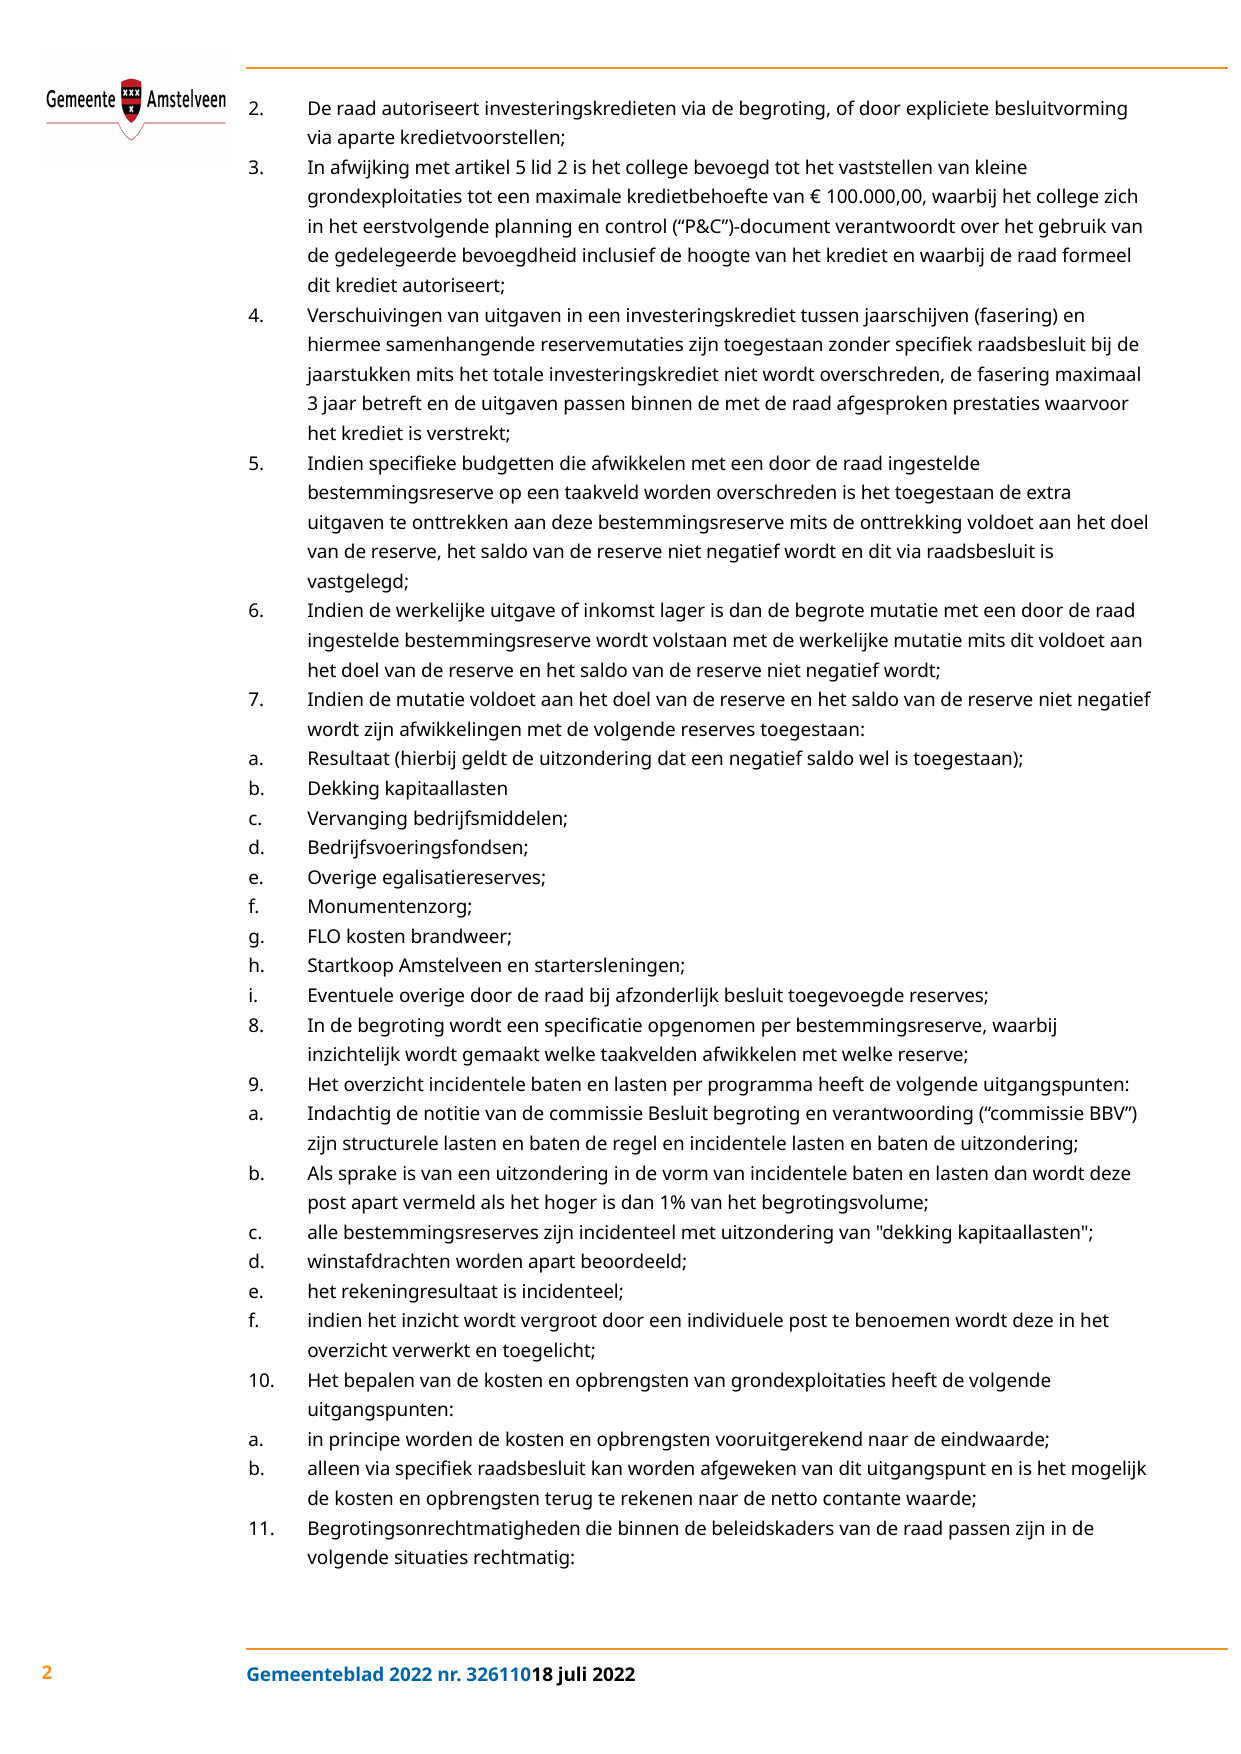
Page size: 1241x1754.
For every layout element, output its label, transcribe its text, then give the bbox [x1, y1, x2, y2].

list De raad autoriseert investeringskredieten via de begroting, of door expliciete besluitvorming via aparte kredietvoorstellen; [248, 95, 1152, 150]
list Indien specifieke budgetten die afwikkelen met een door de raad ingestelde bestemmingsreserve op een taakveld worden overschreden is het toegestaan de extra uitgaven te onttrekken aan deze bestemmingsreserve mits de onttrekking voldoet aan het doel van de reserve, het saldo van de reserve niet negatief wordt en dit via raadsbesluit is vastgelegd; [248, 450, 1152, 594]
list Monumentenzorg; [248, 893, 1152, 919]
list alleen via specifiek raadsbesluit kan worden afgeweken van dit uitgangspunt en is het mogelijk de kosten en opbrengsten terug te rekenen naar de netto contante waarde; [248, 1456, 1152, 1511]
list Overige egalisatiereserves; [248, 864, 1152, 890]
list In de begroting wordt een specificatie opgenomen per bestemmingsreserve, waarbij inzichtelijk wordt gemaakt welke taakvelden afwikkelen met welke reserve; [248, 1012, 1152, 1067]
picture [41, 47, 231, 172]
list Het bepalen van de kosten en opbrengsten van grondexploitaties heeft de volgende uitgangspunten: [248, 1367, 1152, 1422]
list Verschuivingen van uitgaven in een investeringskrediet tussen jaarschijven (fasering) en hiermee samenhangende reservemutaties zijn toegestaan zonder specifiek raadsbesluit bij de jaarstukken mits het totale investeringskrediet niet wordt overschreden, de fasering maximaal 3 jaar betreft en de uitgaven passen binnen de met de raad afgesproken prestaties waarvoor het krediet is verstrekt; [248, 302, 1152, 446]
list in principe worden de kosten en opbrengsten vooruitgerekend naar de eindwaarde; [248, 1426, 1152, 1452]
list Resultaat (hierbij geldt de uitzondering dat een negatief saldo wel is toegestaan); [248, 746, 1152, 771]
list Indachtig de notitie van de commissie Besluit begroting en verantwoording (“commissie BBV”) zijn structurele lasten en baten de regel en incidentele lasten en baten de uitzondering; [248, 1101, 1152, 1156]
list indien het inzicht wordt vergroot door een individuele post te benoemen wordt deze in het overzicht verwerkt en toegelicht; [248, 1308, 1152, 1363]
list Eventuele overige door de raad bij afzonderlijk besluit toegevoegde reserves; [248, 982, 1152, 1008]
list Indien de mutatie voldoet aan het doel van de reserve en het saldo van de reserve niet negatief wordt zijn afwikkelingen met de volgende reserves toegestaan: [248, 686, 1152, 742]
list Indien de werkelijke uitgave of inkomst lager is dan de begrote mutatie met een door de raad ingestelde bestemmingsreserve wordt volstaan met de werkelijke mutatie mits dit voldoet aan het doel van de reserve en het saldo van de reserve niet negatief wordt; [248, 598, 1152, 683]
list Het overzicht incidentele baten en lasten per programma heeft de volgende uitgangspunten: [248, 1071, 1152, 1097]
list Vervanging bedrijfsmiddelen; [248, 805, 1152, 831]
list In afwijking met artikel 5 lid 2 is het college bevoegd tot het vaststellen van kleine grondexploitaties tot een maximale kredietbehoefte van € 100.000,00, waarbij het college zich in het eerstvolgende planning en control (“P&C”)-document verantwoordt over het gebruik van de gedelegeerde bevoegdheid inclusief de hoogte van het krediet en waarbij de raad formeel dit krediet autoriseert; [248, 154, 1152, 298]
list Als sprake is van een uitzondering in de vorm van incidentele baten en lasten dan wordt deze post apart vermeld als het hoger is dan 1% van het begrotingsvolume; [248, 1160, 1152, 1215]
list het rekeningresultaat is incidenteel; [248, 1278, 1152, 1304]
list FLO kosten brandweer; [248, 923, 1152, 949]
list Begrotingsonrechtmatigheden die binnen de beleidskaders van de raad passen zijn in de volgende situaties rechtmatig: [248, 1515, 1152, 1570]
list alle bestemmingsreserves zijn incidenteel met uitzondering van "dekking kapitaallasten"; [248, 1219, 1152, 1245]
list Startkoop Amstelveen en startersleningen; [248, 953, 1152, 978]
list winstafdrachten worden apart beoordeeld; [248, 1248, 1152, 1274]
list Bedrijfsvoeringsfondsen; [248, 834, 1152, 860]
list Dekking kapitaallasten [248, 775, 1152, 801]
